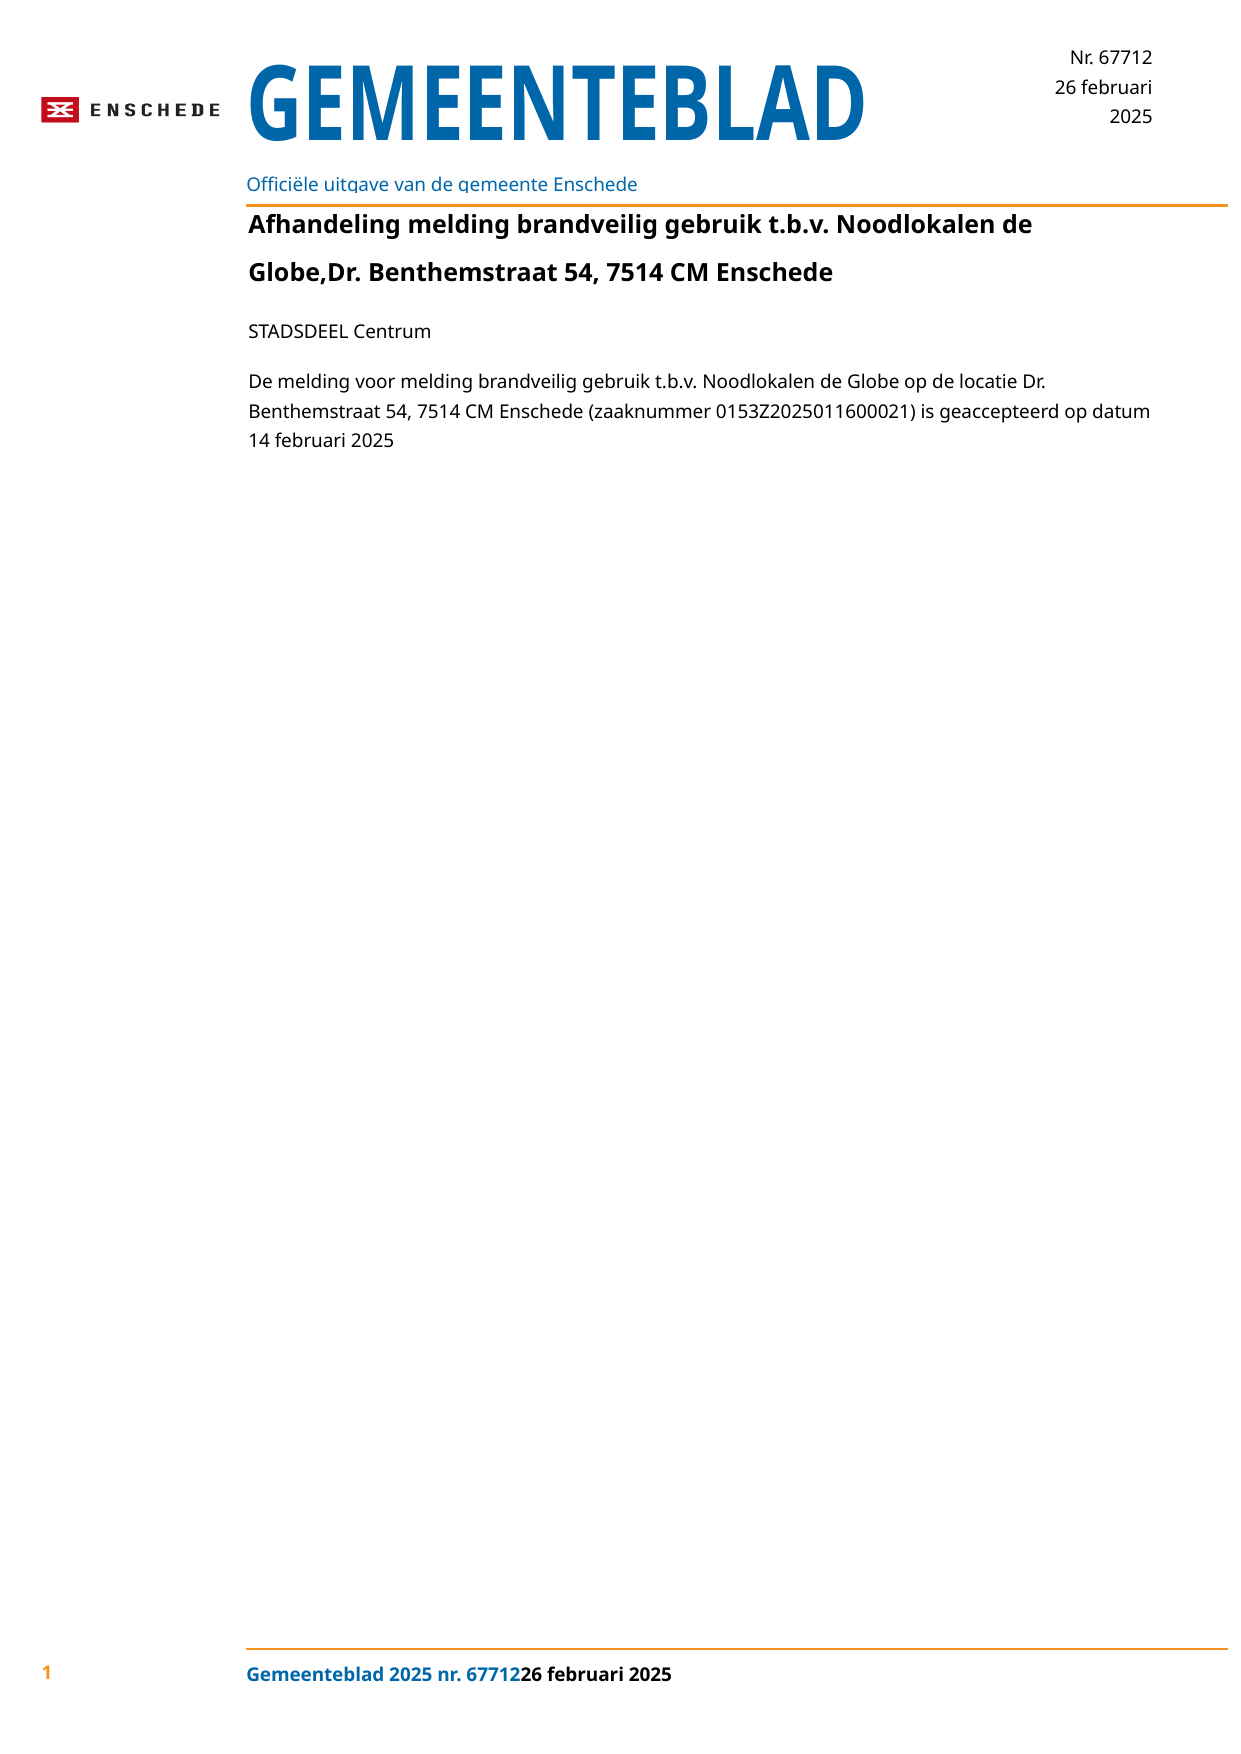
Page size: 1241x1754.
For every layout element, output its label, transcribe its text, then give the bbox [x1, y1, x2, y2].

text STADSDEEL Centrum [248, 318, 1152, 344]
picture [41, 47, 231, 172]
text Afhandeling melding brandveilig gebruik t.b.v. Noodlokalen de Globe,Dr. Benthemstraat 54, 7514 CM Enschede [248, 207, 1152, 288]
text De melding voor melding brandveilig gebruik t.b.v. Noodlokalen de Globe op de locatie Dr. Benthemstraat 54, 7514 CM Enschede (zaaknummer 0153Z2025011600021) is geaccepteerd op datum 14 februari 2025 [248, 368, 1152, 453]
